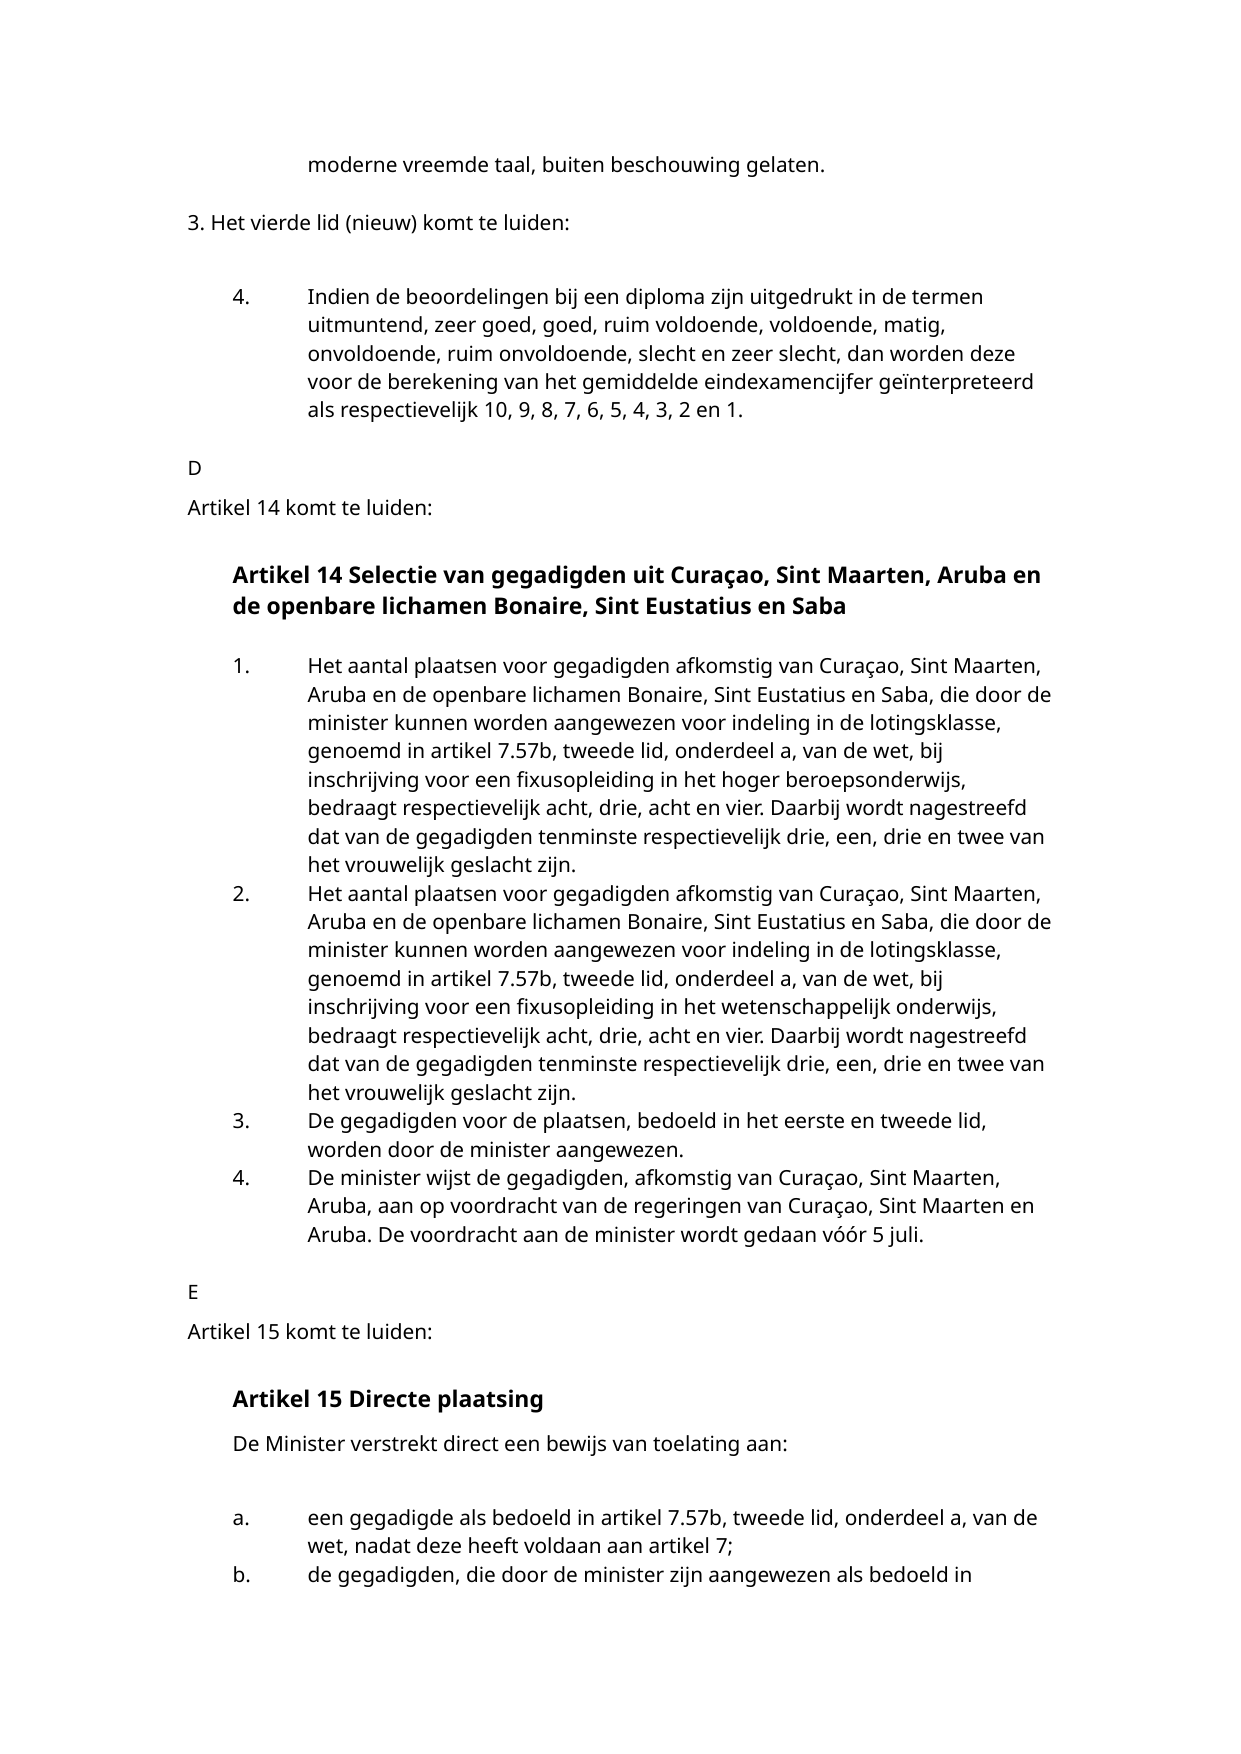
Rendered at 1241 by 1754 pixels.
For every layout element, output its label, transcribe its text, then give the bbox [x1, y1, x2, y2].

subtitle Artikel 15 Directe plaatsing [232, 1383, 1053, 1414]
text 3. Het vierde lid (nieuw) komt te luiden: [187, 208, 1053, 237]
text E [187, 1278, 1053, 1305]
list Het aantal plaatsen voor gegadigden afkomstig van Curaçao, Sint Maarten, Aruba en de openbare lichamen Bonaire, Sint Eustatius en Saba, die door de minister kunnen worden aangewezen voor indeling in de lotingsklasse, genoemd in artikel 7.57b, tweede lid, onderdeel a, van de wet, bij inschrijving voor een fixusopleiding in het wetenschappelijk onderwijs, bedraagt respectievelijk acht, drie, acht en vier. Daarbij wordt nagestreefd dat van de gegadigden tenminste respectievelijk drie, een, drie en twee van het vrouwelijk geslacht zijn. [232, 879, 1053, 1106]
list De minister wijst de gegadigden, afkomstig van Curaçao, Sint Maarten, Aruba, aan op voordracht van de regeringen van Curaçao, Sint Maarten en Aruba. De voordracht aan de minister wordt gedaan vóór 5 juli. [232, 1163, 1053, 1248]
text Artikel 14 komt te luiden: [187, 493, 1053, 521]
list moderne vreemde taal, buiten beschouwing gelaten. [232, 150, 1053, 178]
list een gegadigde als bedoeld in artikel 7.57b, tweede lid, onderdeel a, van de wet, nadat deze heeft voldaan aan artikel 7; [232, 1503, 1053, 1560]
subtitle Artikel 14 Selectie van gegadigden uit Curaçao, Sint Maarten, Aruba en de openbare lichamen Bonaire, Sint Eustatius en Saba [232, 559, 1053, 621]
text Artikel 15 komt te luiden: [187, 1317, 1053, 1346]
text De Minister verstrekt direct een bewijs van toelating aan: [232, 1429, 1053, 1458]
list Indien de beoordelingen bij een diploma zijn uitgedrukt in de termen uitmuntend, zeer goed, goed, ruim voldoende, voldoende, matig, onvoldoende, ruim onvoldoende, slecht en zeer slecht, dan worden deze voor de berekening van het gemiddelde eindexamencijfer geïnterpreteerd als respectievelijk 10, 9, 8, 7, 6, 5, 4, 3, 2 en 1. [232, 282, 1053, 424]
list Het aantal plaatsen voor gegadigden afkomstig van Curaçao, Sint Maarten, Aruba en de openbare lichamen Bonaire, Sint Eustatius en Saba, die door de minister kunnen worden aangewezen voor indeling in de lotingsklasse, genoemd in artikel 7.57b, tweede lid, onderdeel a, van de wet, bij inschrijving voor een fixusopleiding in het hoger beroepsonderwijs, bedraagt respectievelijk acht, drie, acht en vier. Daarbij wordt nagestreefd dat van de gegadigden tenminste respectievelijk drie, een, drie en twee van het vrouwelijk geslacht zijn. [232, 651, 1053, 879]
list De gegadigden voor de plaatsen, bedoeld in het eerste en tweede lid, worden door de minister aangewezen. [232, 1106, 1053, 1163]
list de gegadigden, die door de minister zijn aangewezen als bedoeld in [232, 1560, 1053, 1588]
text D [187, 454, 1053, 481]
